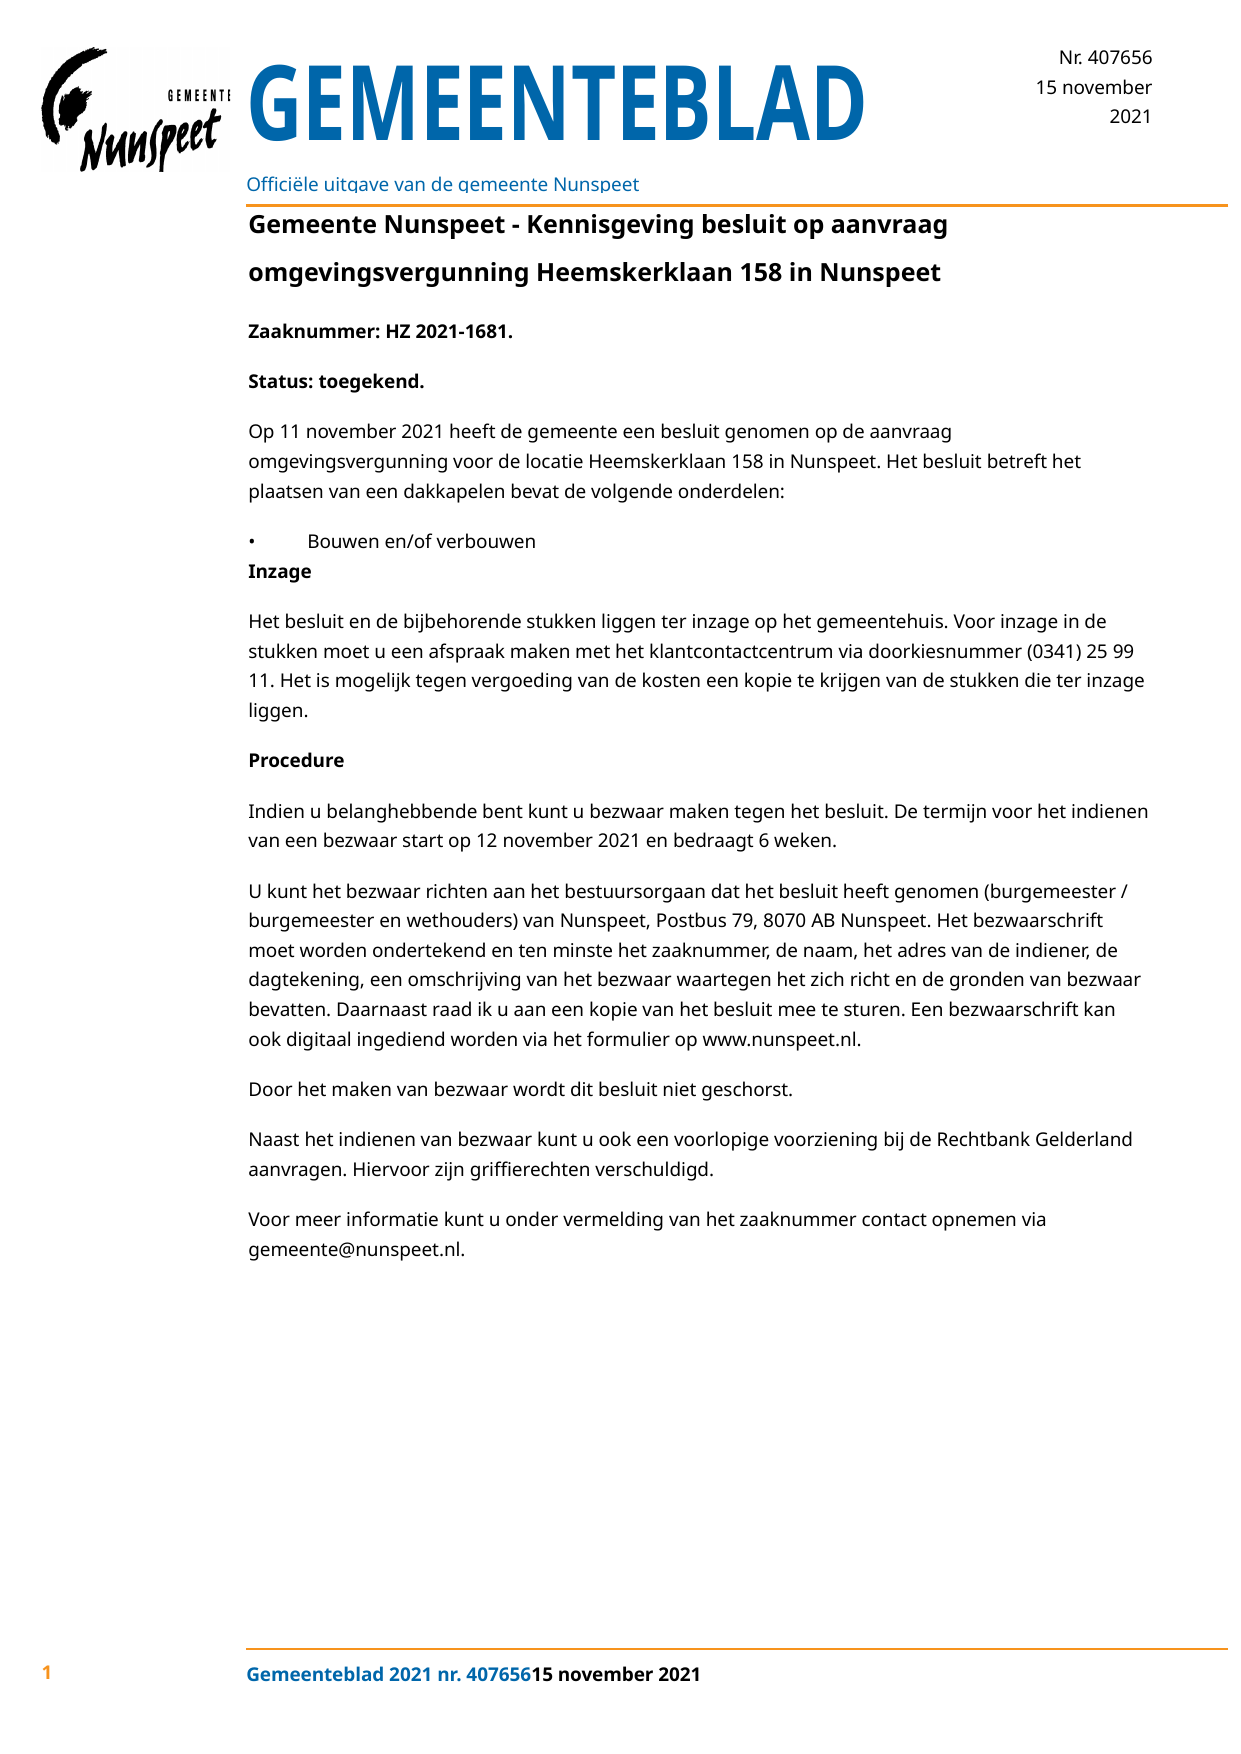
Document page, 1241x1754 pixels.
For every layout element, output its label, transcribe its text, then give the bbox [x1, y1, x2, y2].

text Inzage [248, 558, 1152, 584]
text Gemeente Nunspeet - Kennisgeving besluit op aanvraag omgevingsvergunning Heemskerklaan 158 in Nunspeet [248, 207, 1152, 288]
text Procedure [248, 747, 1152, 773]
text Indien u belanghebbende bent kunt u bezwaar maken tegen het besluit. De termijn voor het indienen van een bezwaar start op 12 november 2021 en bedraagt 6 weken. [248, 798, 1152, 853]
text Zaaknummer: HZ 2021-1681. [248, 318, 1152, 344]
text Door het maken van bezwaar wordt dit besluit niet geschorst. [248, 1076, 1152, 1102]
text Het besluit en de bijbehorende stukken liggen ter inzage op het gemeentehuis. Voor inzage in de stukken moet u een afspraak maken met het klantcontactcentrum via doorkiesnummer (0341) 25 99 11. Het is mogelijk tegen vergoeding van de kosten een kopie te krijgen van de stukken die ter inzage liggen. [248, 608, 1152, 723]
text Voor meer informatie kunt u onder vermelding van het zaaknummer contact opnemen via gemeente@nunspeet.nl. [248, 1207, 1152, 1262]
picture [41, 47, 231, 172]
text Op 11 november 2021 heeft de gemeente een besluit genomen op de aanvraag omgevingsvergunning voor de locatie Heemskerklaan 158 in Nunspeet. Het besluit betreft het plaatsen van een dakkapelen bevat de volgende onderdelen: [248, 419, 1152, 504]
text U kunt het bezwaar richten aan het bestuursorgaan dat het besluit heeft genomen (burgemeester / burgemeester en wethouders) van Nunspeet, Postbus 79, 8070 AB Nunspeet. Het bezwaarschrift moet worden ondertekend en ten minste het zaaknummer, de naam, het adres van de indiener, de dagtekening, een omschrijving van het bezwaar waartegen het zich richt en de gronden van bezwaar bevatten. Daarnaast raad ik u aan een kopie van het besluit mee te sturen. Een bezwaarschrift kan ook digitaal ingediend worden via het formulier op www.nunspeet.nl. [248, 878, 1152, 1052]
text Naast het indienen van bezwaar kunt u ook een voorlopige voorziening bij de Rechtbank Gelderland aanvragen. Hiervoor zijn griffierechten verschuldigd. [248, 1127, 1152, 1182]
text Status: toegekend. [248, 368, 1152, 394]
list Bouwen en/of verbouwen [248, 528, 1152, 554]
